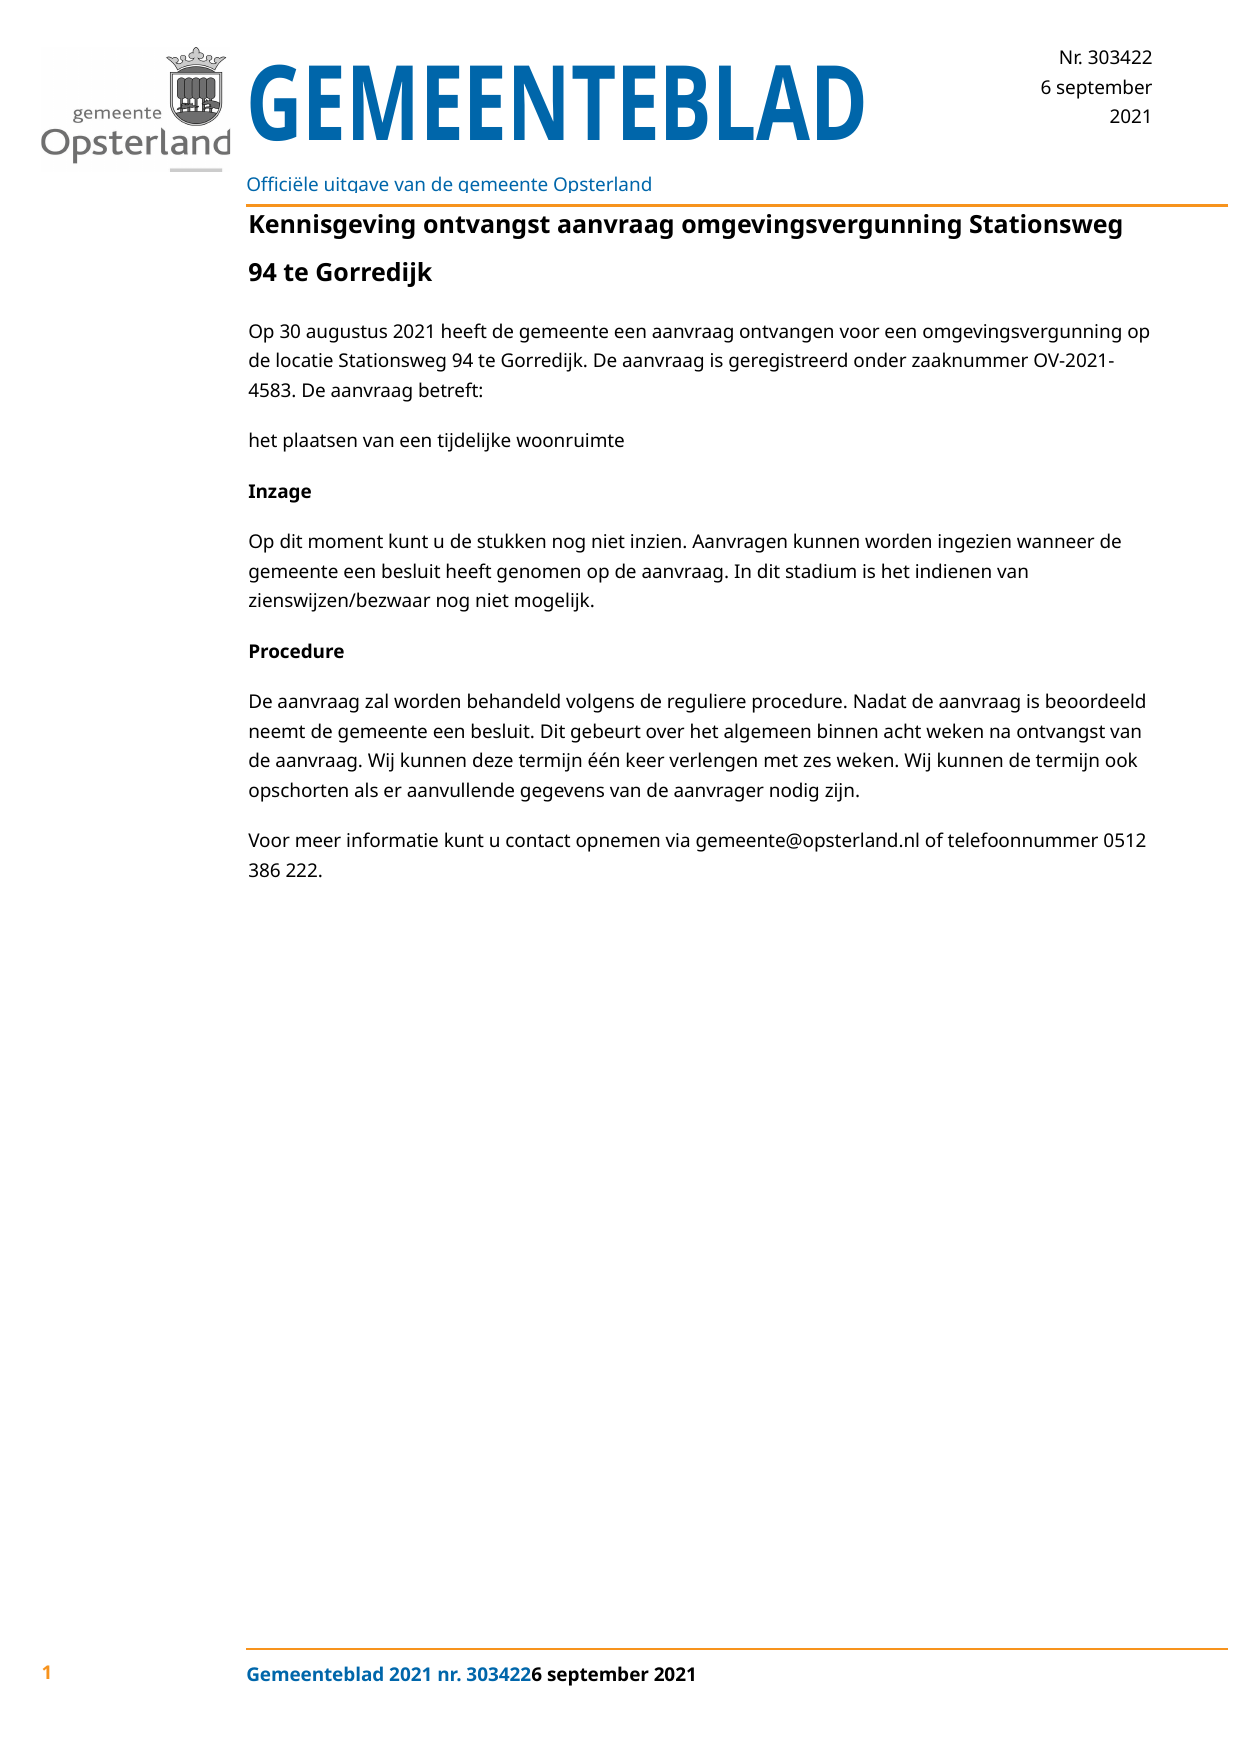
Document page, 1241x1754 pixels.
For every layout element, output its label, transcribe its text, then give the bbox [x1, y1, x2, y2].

text Kennisgeving ontvangst aanvraag omgevingsvergunning Stationsweg 94 te Gorredijk [248, 207, 1152, 288]
picture [41, 47, 231, 172]
text Voor meer informatie kunt u contact opnemen via gemeente@opsterland.nl of telefoonnummer 0512 386 222. [248, 827, 1152, 883]
text Op dit moment kunt u de stukken nog niet inzien. Aanvragen kunnen worden ingezien wanneer de gemeente een besluit heeft genomen op de aanvraag. In dit stadium is het indienen van zienswijzen/bezwaar nog niet mogelijk. [248, 528, 1152, 613]
text De aanvraag zal worden behandeld volgens de reguliere procedure. Nadat de aanvraag is beoordeeld neemt de gemeente een besluit. Dit gebeurt over het algemeen binnen acht weken na ontvangst van de aanvraag. Wij kunnen deze termijn één keer verlengen met zes weken. Wij kunnen de termijn ook opschorten als er aanvullende gegevens van de aanvrager nodig zijn. [248, 688, 1152, 803]
text Op 30 augustus 2021 heeft de gemeente een aanvraag ontvangen voor een omgevingsvergunning op de locatie Stationsweg 94 te Gorredijk. De aanvraag is geregistreerd onder zaaknummer OV-2021-4583. De aanvraag betreft: [248, 318, 1152, 403]
text Procedure [248, 638, 1152, 664]
text het plaatsen van een tijdelijke woonruimte [248, 427, 1152, 453]
text Inzage [248, 478, 1152, 504]
